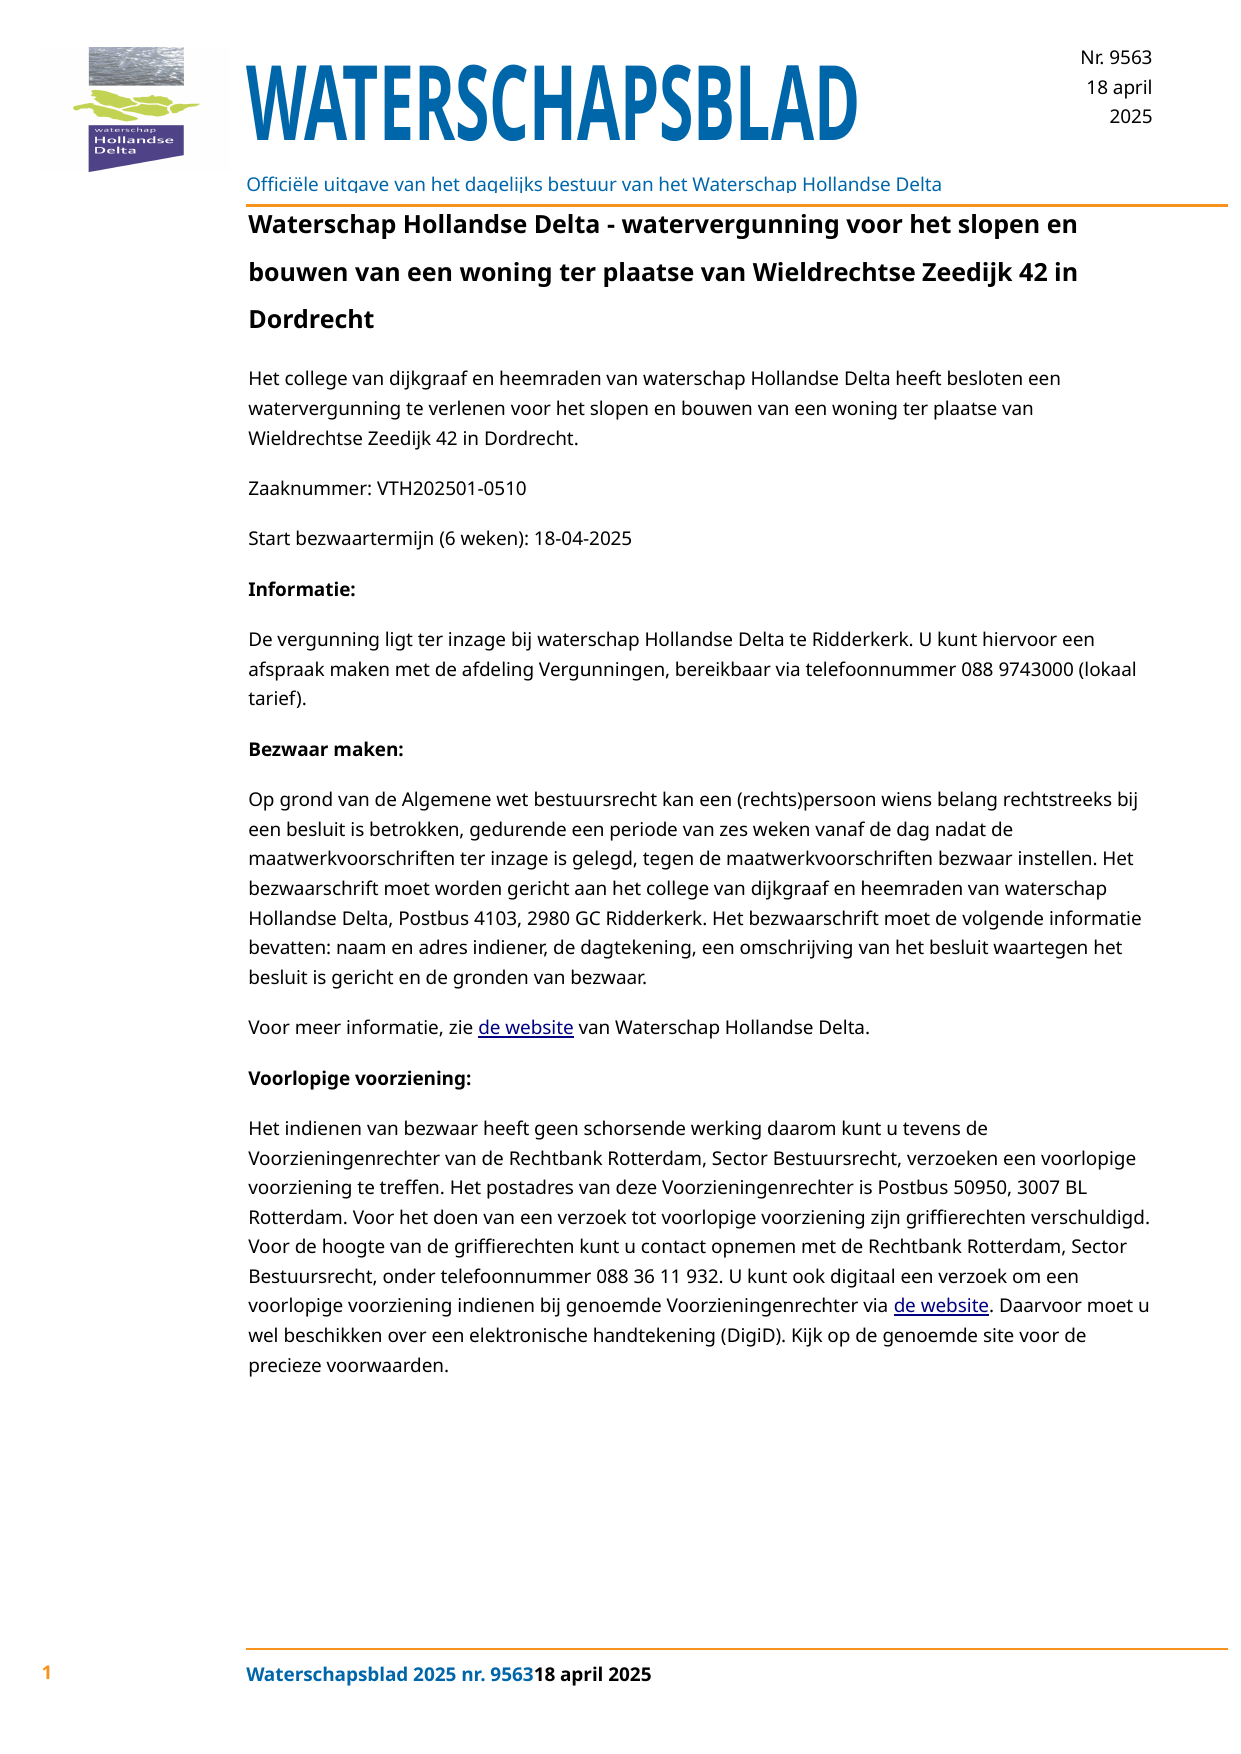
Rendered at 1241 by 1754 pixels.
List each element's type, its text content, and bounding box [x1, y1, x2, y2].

text Het college van dijkgraaf en heemraden van waterschap Hollandse Delta heeft besloten een watervergunning te verlenen voor het slopen en bouwen van een woning ter plaatse van Wieldrechtse Zeedijk 42 in Dordrecht. [248, 366, 1152, 450]
picture [41, 47, 231, 172]
text Start bezwaartermijn (6 weken): 18-04-2025 [248, 526, 1152, 551]
text De vergunning ligt ter inzage bij waterschap Hollandse Delta te Ridderkerk. U kunt hiervoor een afspraak maken met de afdeling Vergunningen, bereikbaar via telefoonnummer 088 9743000 (lokaal tarief). [248, 626, 1152, 711]
text Voor meer informatie, zie de website van Waterschap Hollandse Delta. [248, 1014, 1152, 1040]
text Voorlopige voorziening: [248, 1065, 1152, 1090]
text Het indienen van bezwaar heeft geen schorsende werking daarom kunt u tevens de Voorzieningenrechter van de Rechtbank Rotterdam, Sector Bestuursrecht, verzoeken een voorlopige voorziening te treffen. Het postadres van deze Voorzieningenrechter is Postbus 50950, 3007 BL Rotterdam. Voor het doen van een verzoek tot voorlopige voorziening zijn griffierechten verschuldigd. Voor de hoogte van de griffierechten kunt u contact opnemen met de Rechtbank Rotterdam, Sector Bestuursrecht, onder telefoonnummer 088 36 11 932. U kunt ook digitaal een verzoek om een voorlopige voorziening indienen bij genoemde Voorzieningenrechter via de website. Daarvoor moet u wel beschikken over een elektronische handtekening (DigiD). Kijk op de genoemde site voor de precieze voorwaarden. [248, 1115, 1152, 1377]
text Zaaknummer: VTH202501-0510 [248, 475, 1152, 501]
text Bezwaar maken: [248, 736, 1152, 762]
text Waterschap Hollandse Delta - watervergunning voor het slopen en bouwen van een woning ter plaatse van Wieldrechtse Zeedijk 42 in Dordrecht [248, 207, 1152, 336]
text Op grond van de Algemene wet bestuursrecht kan een (rechts)persoon wiens belang rechtstreeks bij een besluit is betrokken, gedurende een periode van zes weken vanaf de dag nadat de maatwerkvoorschriften ter inzage is gelegd, tegen de maatwerkvoorschriften bezwaar instellen. Het bezwaarschrift moet worden gericht aan het college van dijkgraaf en heemraden van waterschap Hollandse Delta, Postbus 4103, 2980 GC Ridderkerk. Het bezwaarschrift moet de volgende informatie bevatten: naam en adres indiener, de dagtekening, een omschrijving van het besluit waartegen het besluit is gericht en de gronden van bezwaar. [248, 786, 1152, 989]
text Informatie: [248, 576, 1152, 602]
